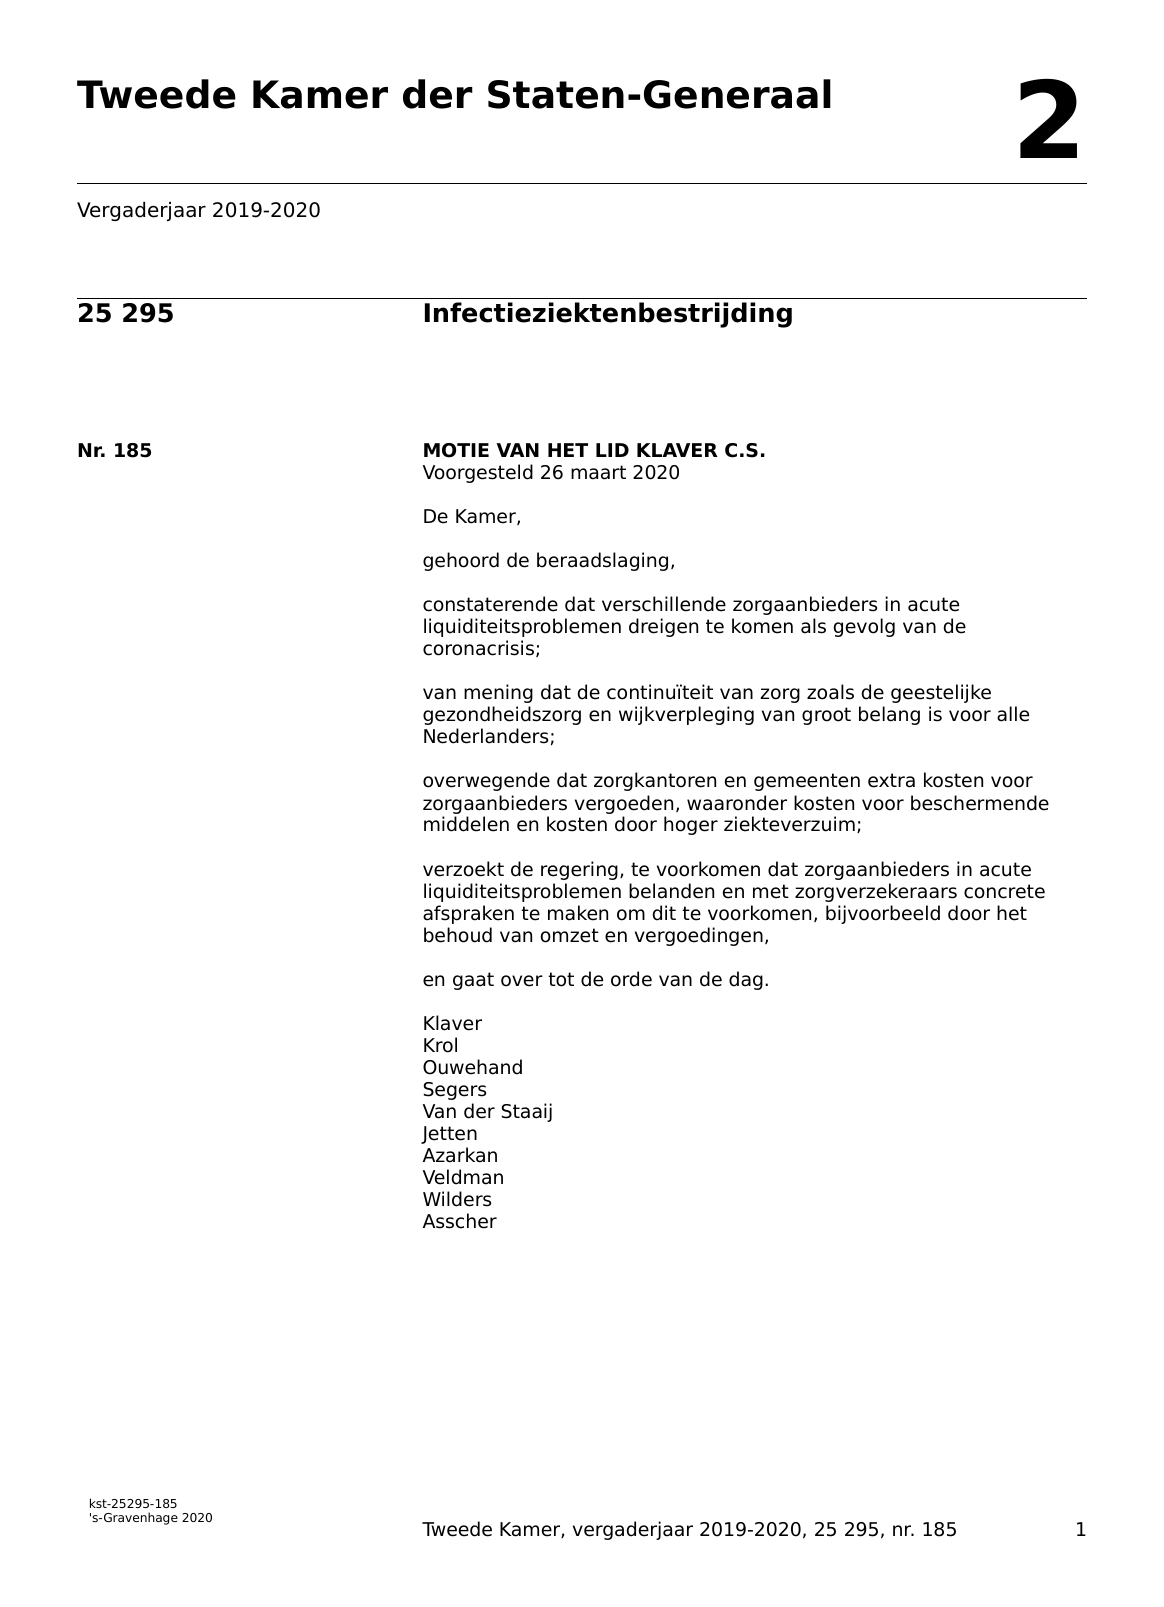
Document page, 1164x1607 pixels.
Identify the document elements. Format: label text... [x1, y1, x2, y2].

table_header Tweede Kamer der Staten-Generaal [77, 59, 886, 183]
text van mening dat de continuïteit van zorg zoals de geestelijke gezondheidszorg en wijkverpleging van groot belang is voor alle Nederlanders; [422, 682, 1087, 748]
text Azarkan [422, 1145, 1087, 1167]
subtitle 25 295 Infectieziektenbestrijding [77, 299, 1087, 329]
text verzoekt de regering, te voorkomen dat zorgaanbieders in acute liquiditeitsproblemen belanden en met zorgverzekeraars concrete afspraken te maken om dit te voorkomen, bijvoorbeeld door het behoud van omzet en vergoedingen, [422, 858, 1087, 946]
text Asscher [422, 1211, 1087, 1233]
text 's-Gravenhage 2020 [88, 1511, 323, 1525]
table_cell Vergaderjaar 2019-2020 [77, 184, 1087, 298]
text Jetten [422, 1123, 1087, 1145]
text Wilders [422, 1189, 1087, 1211]
text Krol [422, 1035, 1087, 1057]
text Klaver [422, 1013, 1087, 1035]
text Voorgesteld 26 maart 2020 [422, 462, 1087, 484]
table_header 2 [886, 59, 1087, 183]
text overwegende dat zorgkantoren en gemeenten extra kosten voor zorgaanbieders vergoeden, waaronder kosten voor beschermende middelen en kosten door hoger ziekteverzuim; [422, 770, 1087, 836]
text constaterende dat verschillende zorgaanbieders in acute liquiditeitsproblemen dreigen te komen als gevolg van de coronacrisis; [422, 594, 1087, 660]
subtitle Nr. 185 MOTIE VAN HET LID KLAVER C.S. [77, 440, 1087, 462]
text gehoord de beraadslaging, [422, 550, 1087, 572]
text Van der Staaij [422, 1101, 1087, 1123]
text kst-25295-185 [88, 1497, 323, 1511]
text Segers [422, 1079, 1087, 1101]
text Veldman [422, 1167, 1087, 1189]
text Ouwehand [422, 1057, 1087, 1079]
text De Kamer, [422, 506, 1087, 528]
text en gaat over tot de orde van de dag. [422, 969, 1087, 991]
